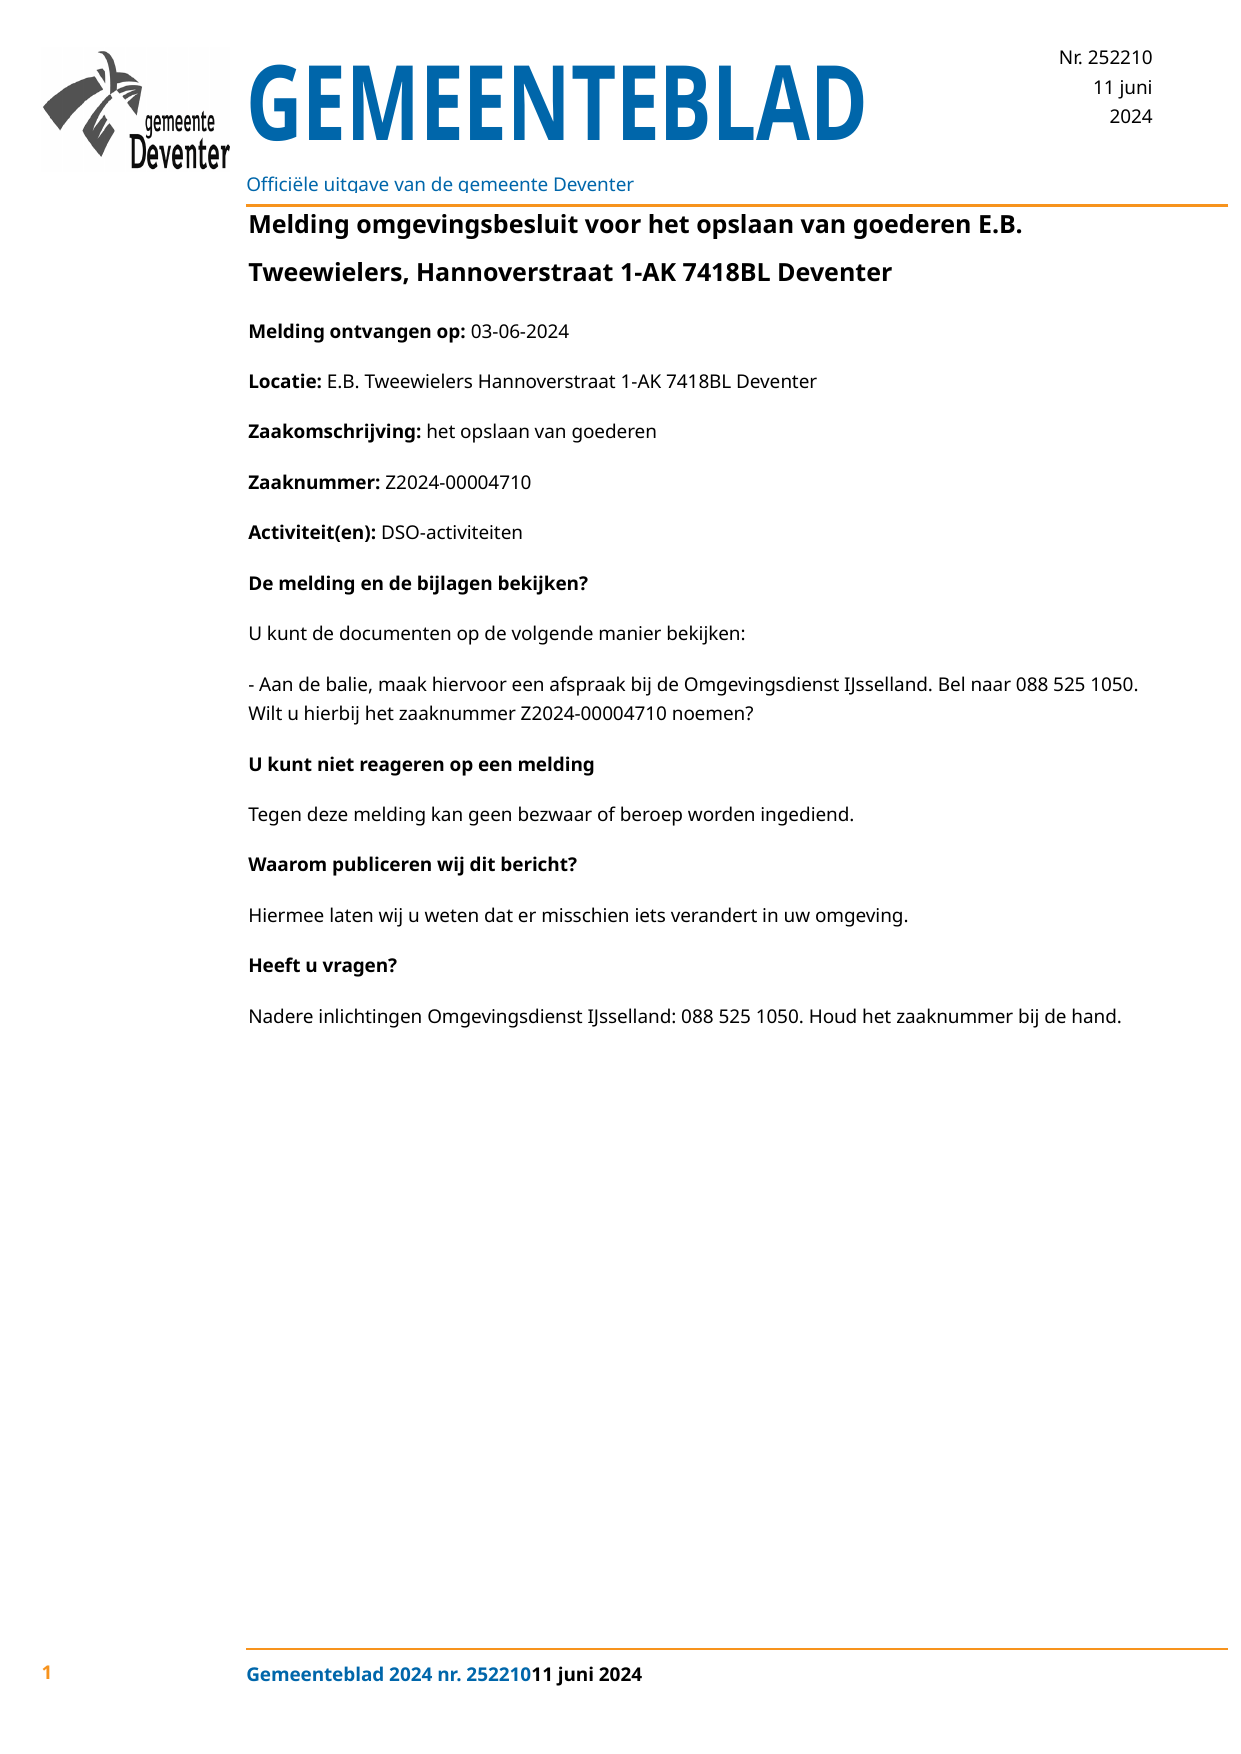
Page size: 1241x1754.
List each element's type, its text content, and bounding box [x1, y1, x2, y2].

text Nadere inlichtingen Omgevingsdienst IJsselland: 088 525 1050. Houd het zaaknummer bij de hand. [248, 1003, 1152, 1029]
text U kunt de documenten op de volgende manier bekijken: [248, 620, 1152, 646]
text Zaaknummer: Z2024-00004710 [248, 469, 1152, 495]
text - Aan de balie, maak hiervoor een afspraak bij de Omgevingsdienst IJsselland. Bel naar 088 525 1050. Wilt u hierbij het zaaknummer Z2024-00004710 noemen? [248, 671, 1152, 726]
text Heeft u vragen? [248, 952, 1152, 978]
text Melding omgevingsbesluit voor het opslaan van goederen E.B. Tweewielers, Hannoverstraat 1-AK 7418BL Deventer [248, 207, 1152, 288]
text Waarom publiceren wij dit bericht? [248, 852, 1152, 877]
text Activiteit(en): DSO-activiteiten [248, 519, 1152, 545]
text De melding en de bijlagen bekijken? [248, 570, 1152, 596]
picture [41, 47, 231, 172]
text Tegen deze melding kan geen bezwaar of beroep worden ingediend. [248, 801, 1152, 827]
text Melding ontvangen op: 03-06-2024 [248, 318, 1152, 344]
text Locatie: E.B. Tweewielers Hannoverstraat 1-AK 7418BL Deventer [248, 368, 1152, 394]
text Hiermee laten wij u weten dat er misschien iets verandert in uw omgeving. [248, 902, 1152, 928]
text U kunt niet reageren op een melding [248, 751, 1152, 777]
text Zaakomschrijving: het opslaan van goederen [248, 419, 1152, 444]
